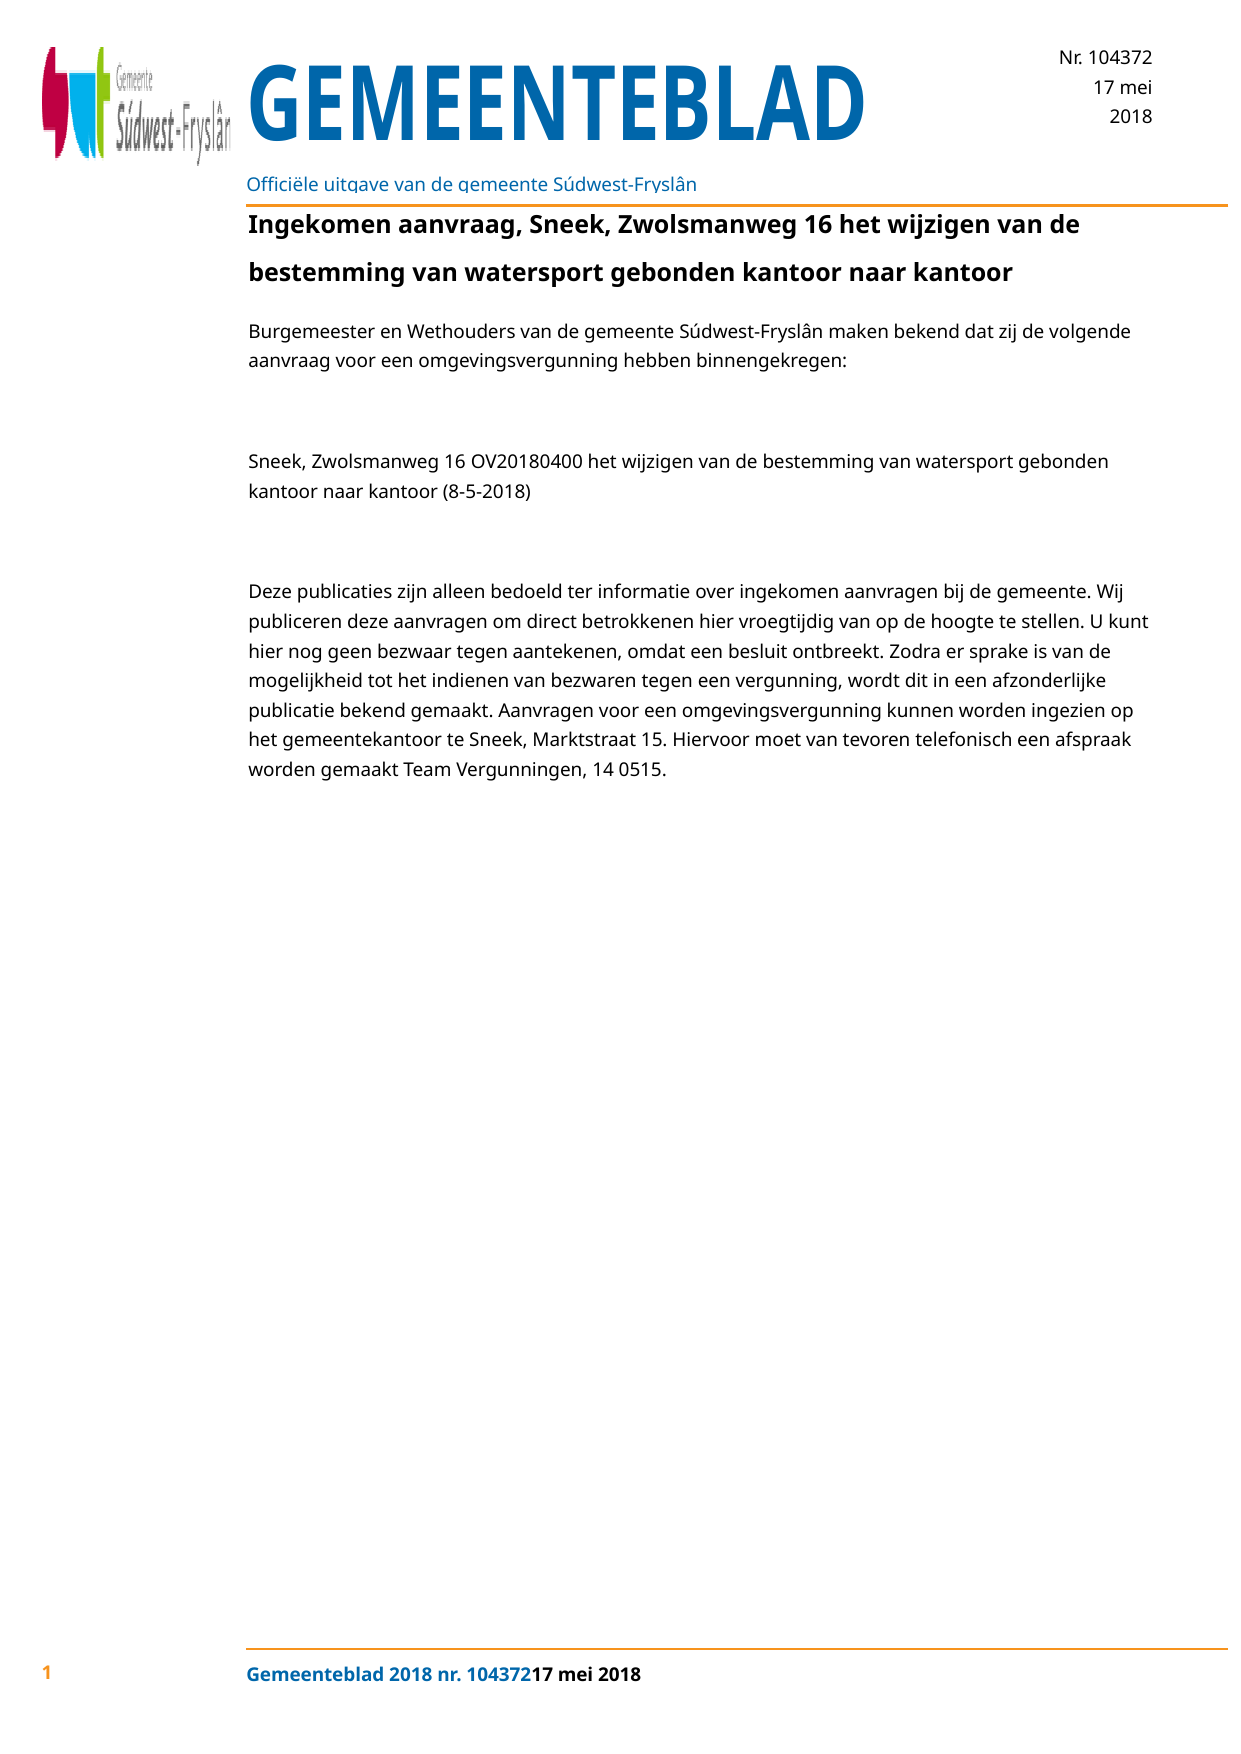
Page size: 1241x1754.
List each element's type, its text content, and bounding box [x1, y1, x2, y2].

text Burgemeester en Wethouders van de gemeente Súdwest-Fryslân maken bekend dat zij de volgende aanvraag voor een omgevingsvergunning hebben binnengekregen: [248, 318, 1152, 373]
text Deze publicaties zijn alleen bedoeld ter informatie over ingekomen aanvragen bij de gemeente. Wij publiceren deze aanvragen om direct betrokkenen hier vroegtijdig van op de hoogte te stellen. U kunt hier nog geen bezwaar tegen aantekenen, omdat een besluit ontbreekt. Zodra er sprake is van de mogelijkheid tot het indienen van bezwaren tegen een vergunning, wordt dit in een afzonderlijke publicatie bekend gemaakt. Aanvragen voor een omgevingsvergunning kunnen worden ingezien op het gemeentekantoor te Sneek, Marktstraat 15. Hiervoor moet van tevoren telefonisch een afspraak worden gemaakt Team Vergunningen, 14 0515. [248, 579, 1152, 782]
text Sneek, Zwolsmanweg 16 OV20180400 het wijzigen van de bestemming van watersport gebonden kantoor naar kantoor (8-5-2018) [248, 448, 1152, 504]
picture [41, 47, 231, 172]
text Ingekomen aanvraag, Sneek, Zwolsmanweg 16 het wijzigen van de bestemming van watersport gebonden kantoor naar kantoor [248, 207, 1152, 288]
